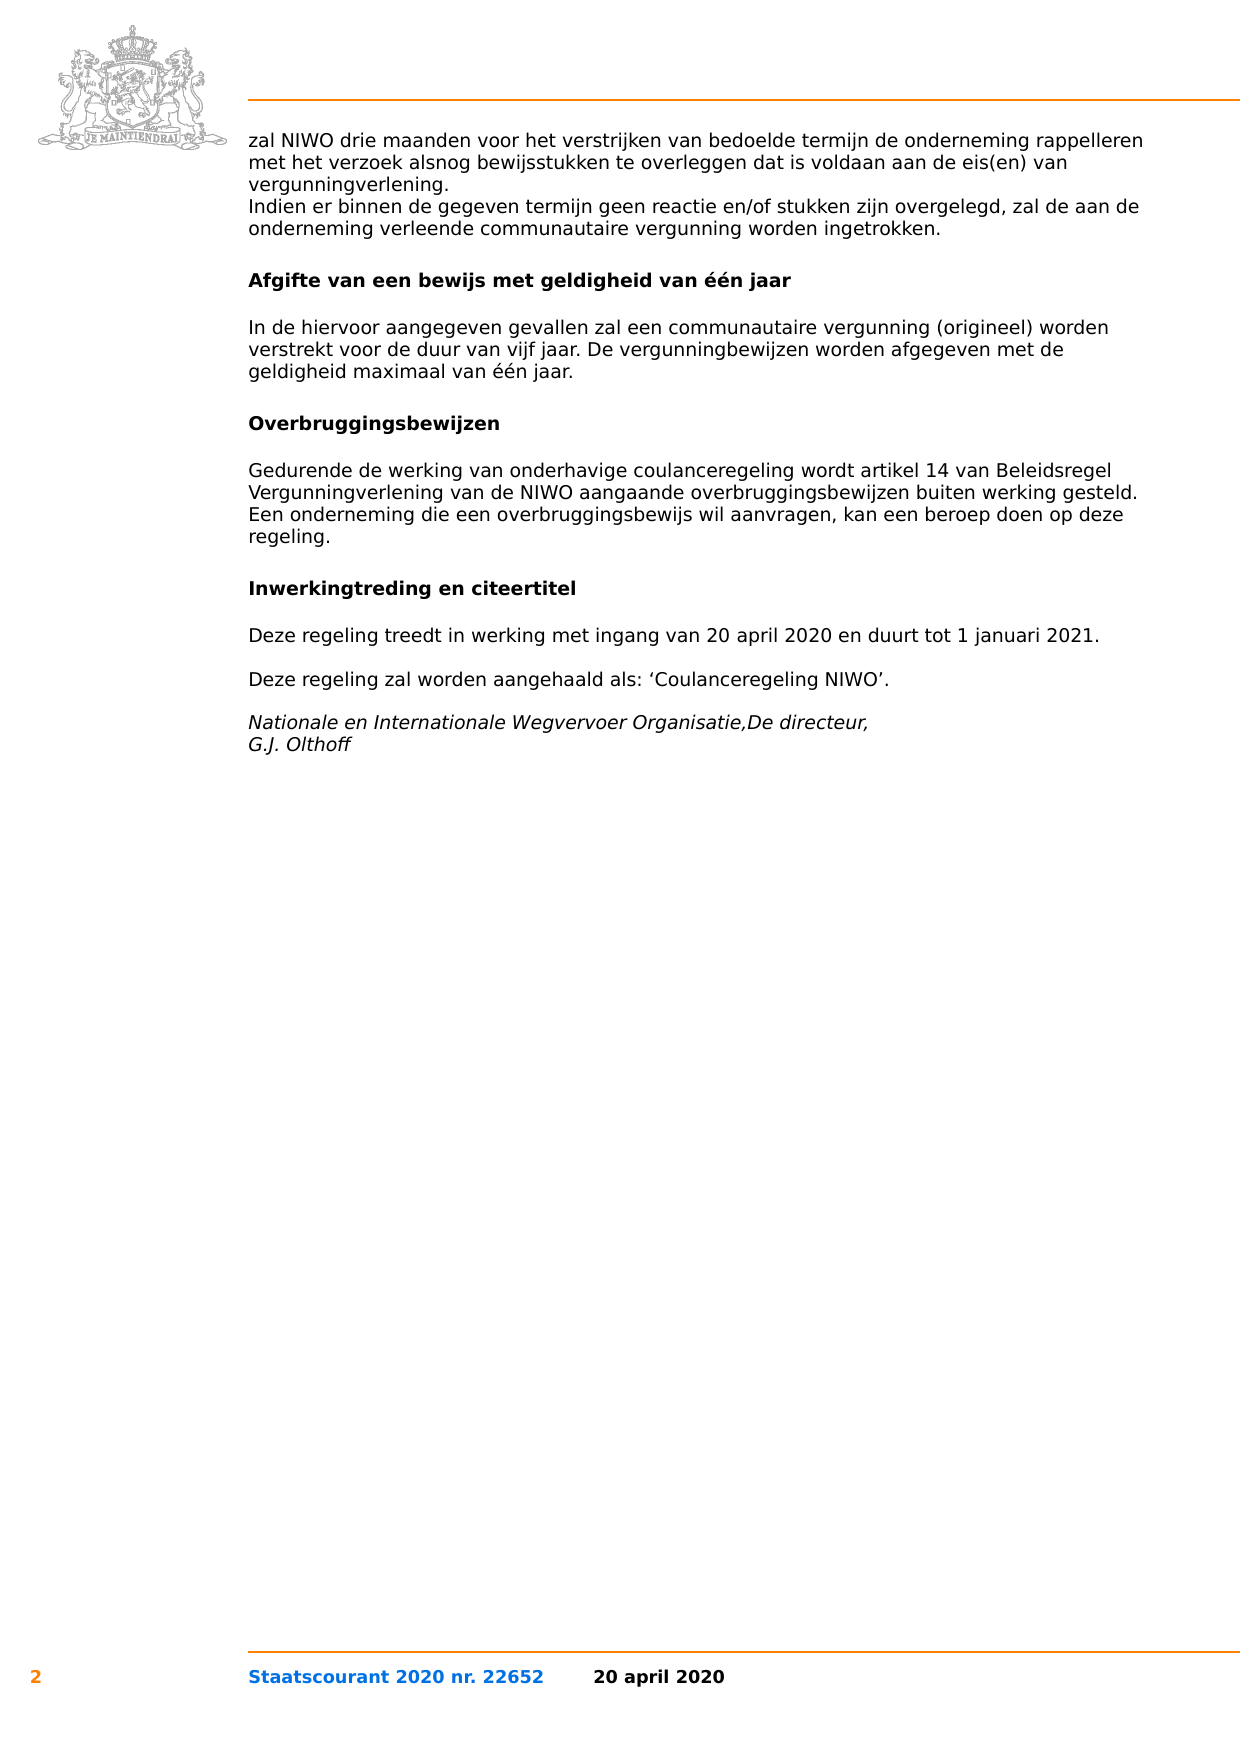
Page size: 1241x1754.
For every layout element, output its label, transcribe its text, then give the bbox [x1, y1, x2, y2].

subtitle Overbruggingsbewijzen [248, 413, 1163, 435]
text In de hiervoor aangegeven gevallen zal een communautaire vergunning (origineel) worden verstrekt voor de duur van vijf jaar. De vergunningbewijzen worden afgegeven met de geldigheid maximaal van één jaar. [248, 317, 1163, 383]
picture [38, 25, 227, 150]
text Nationale en Internationale Wegvervoer Organisatie,De directeur, G.J. Olthoff [248, 712, 1163, 756]
subtitle Afgifte van een bewijs met geldigheid van één jaar [248, 270, 1163, 292]
text Gedurende de werking van onderhavige coulanceregeling wordt artikel 14 van Beleidsregel Vergunningverlening van de NIWO aangaande overbruggingsbewijzen buiten werking gesteld. Een onderneming die een overbruggingsbewijs wil aanvragen, kan een beroep doen op deze regeling. [248, 460, 1163, 548]
text Indien er binnen de gegeven termijn geen reactie en/of stukken zijn overgelegd, zal de aan de onderneming verleende communautaire vergunning worden ingetrokken. [248, 196, 1163, 240]
text Deze regeling treedt in werking met ingang van 20 april 2020 en duurt tot 1 januari 2021. [248, 624, 1163, 647]
text Deze regeling zal worden aangehaald als: ‘Coulanceregeling NIWO’. [248, 668, 1163, 690]
subtitle Inwerkingtreding en citeertitel [248, 578, 1163, 599]
text zal NIWO drie maanden voor het verstrijken van bedoelde termijn de onderneming rappelleren met het verzoek alsnog bewijsstukken te overleggen dat is voldaan aan de eis(en) van vergunningverlening. [248, 130, 1163, 196]
